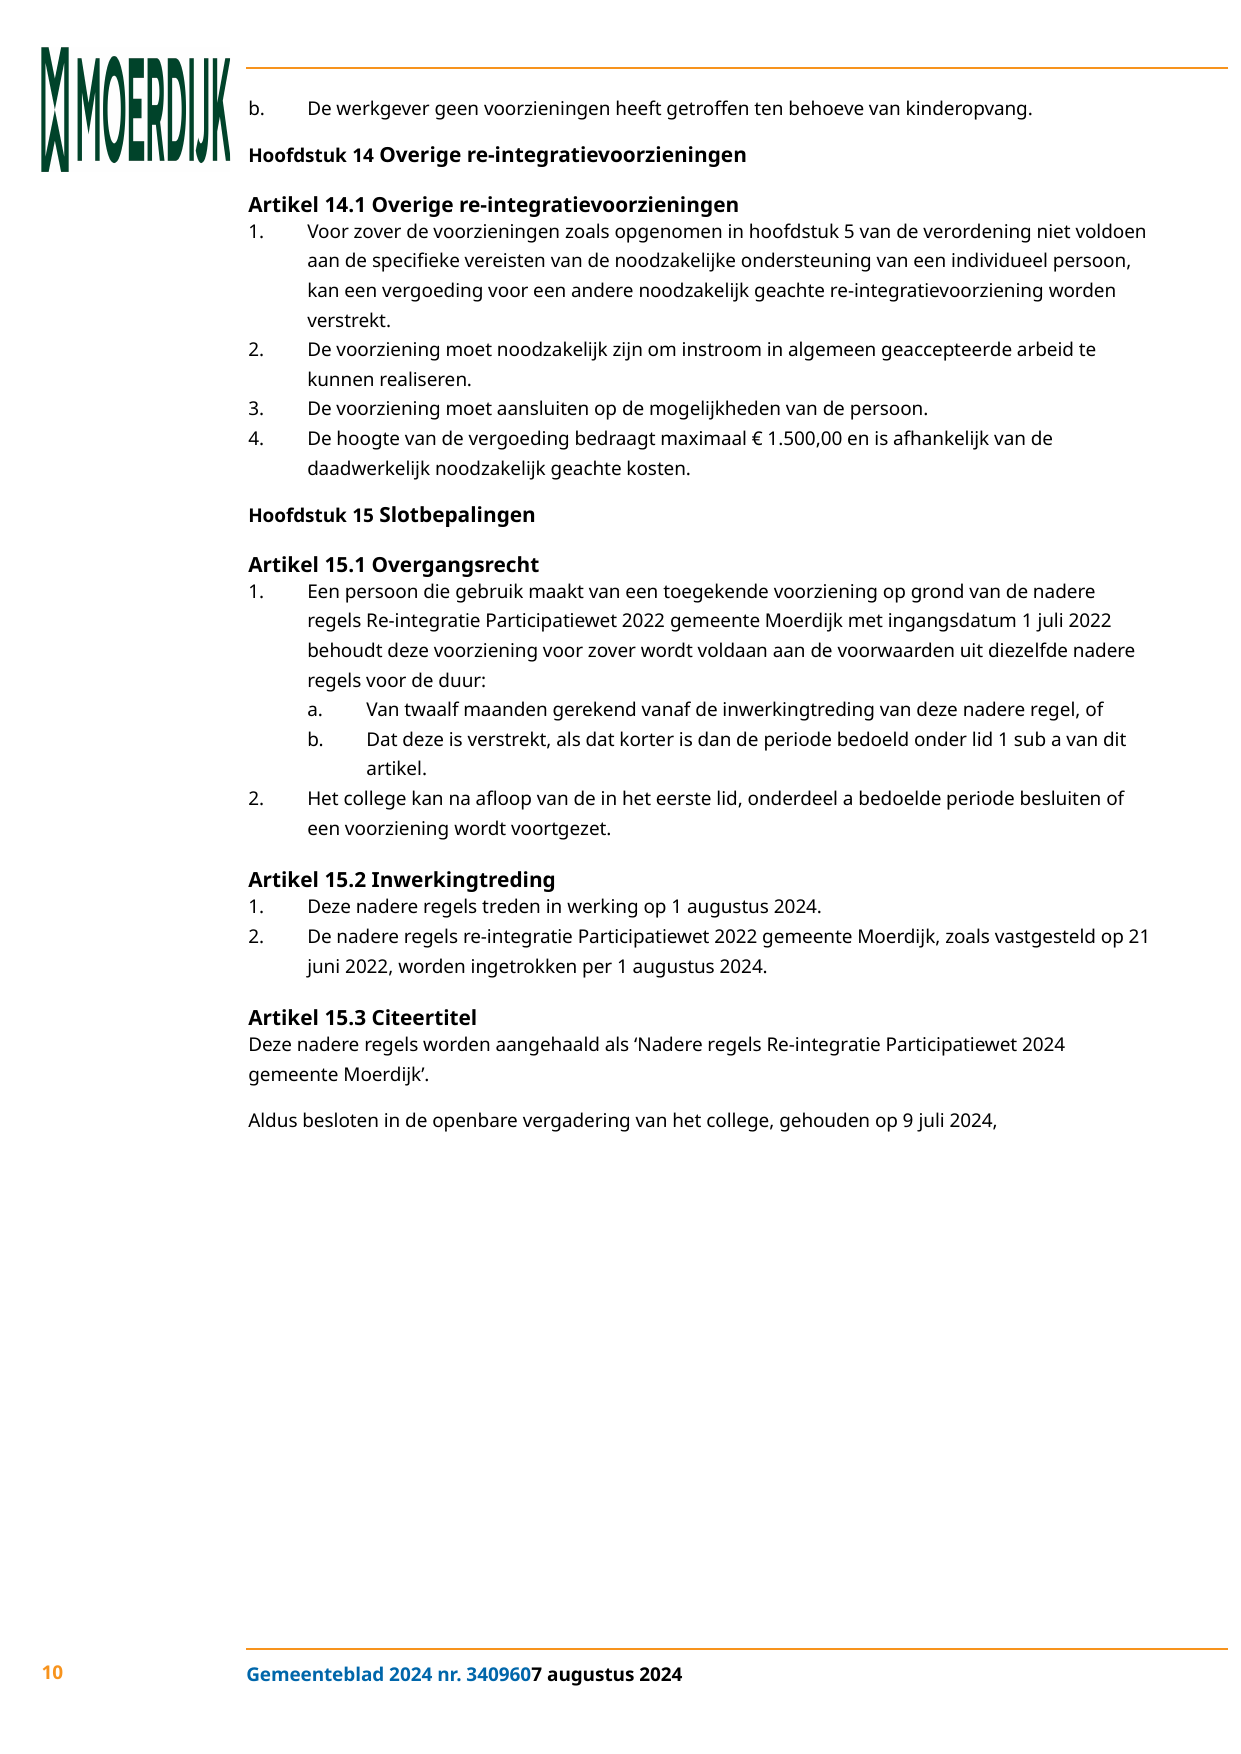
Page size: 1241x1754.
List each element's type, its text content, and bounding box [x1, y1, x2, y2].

list De nadere regels re-integratie Participatiewet 2022 gemeente Moerdijk, zoals vastgesteld op 21 juni 2022, worden ingetrokken per 1 augustus 2024. [248, 923, 1152, 978]
text Artikel 15.1 Overgangsrecht [248, 550, 1152, 578]
list Deze nadere regels treden in werking op 1 augustus 2024. [248, 894, 1152, 919]
text Artikel 15.2 Inwerkingtreding [248, 865, 1152, 894]
text Hoofdstuk 14 Overige re-integratievoorzieningen [248, 140, 1152, 169]
list De hoogte van de vergoeding bedraagt maximaal € 1.500,00 en is afhankelijk van de daadwerkelijk noodzakelijk geachte kosten. [248, 425, 1152, 481]
list De voorziening moet aansluiten op de mogelijkheden van de persoon. [248, 396, 1152, 421]
list Voor zover de voorzieningen zoals opgenomen in hoofdstuk 5 van de verordening niet voldoen aan de specifieke vereisten van de noodzakelijke ondersteuning van een individueel persoon, kan een vergoeding voor een andere noodzakelijk geachte re-integratievoorziening worden verstrekt. [248, 218, 1152, 333]
list Van twaalf maanden gerekend vanaf de inwerkingtreding van deze nadere regel, of [307, 696, 1152, 722]
text Artikel 14.1 Overige re-integratievoorzieningen [248, 190, 1152, 218]
list Het college kan na afloop van de in het eerste lid, onderdeel a bedoelde periode besluiten of een voorziening wordt voortgezet. [248, 785, 1152, 841]
list De werkgever geen voorzieningen heeft getroffen ten behoeve van kinderopvang. [248, 95, 1152, 121]
picture [41, 47, 231, 172]
list Een persoon die gebruik maakt van een toegekende voorziening op grond van de nadere regels Re-integratie Participatiewet 2022 gemeente Moerdijk met ingangsdatum 1 juli 2022 behoudt deze voorziening voor zover wordt voldaan aan de voorwaarden uit diezelfde nadere regels voor de duur: [248, 578, 1152, 693]
text Artikel 15.3 Citeertitel [248, 1003, 1152, 1032]
list De voorziening moet noodzakelijk zijn om instroom in algemeen geaccepteerde arbeid te kunnen realiseren. [248, 336, 1152, 392]
text Hoofdstuk 15 Slotbepalingen [248, 500, 1152, 529]
text Aldus besloten in de openbare vergadering van het college, gehouden op 9 juli 2024, [248, 1107, 1152, 1133]
list Dat deze is verstrekt, als dat korter is dan de periode bedoeld onder lid 1 sub a van dit artikel. [307, 726, 1152, 781]
text Deze nadere regels worden aangehaald als ‘Nadere regels Re-integratie Participatiewet 2024 gemeente Moerdijk’. [248, 1032, 1152, 1087]
